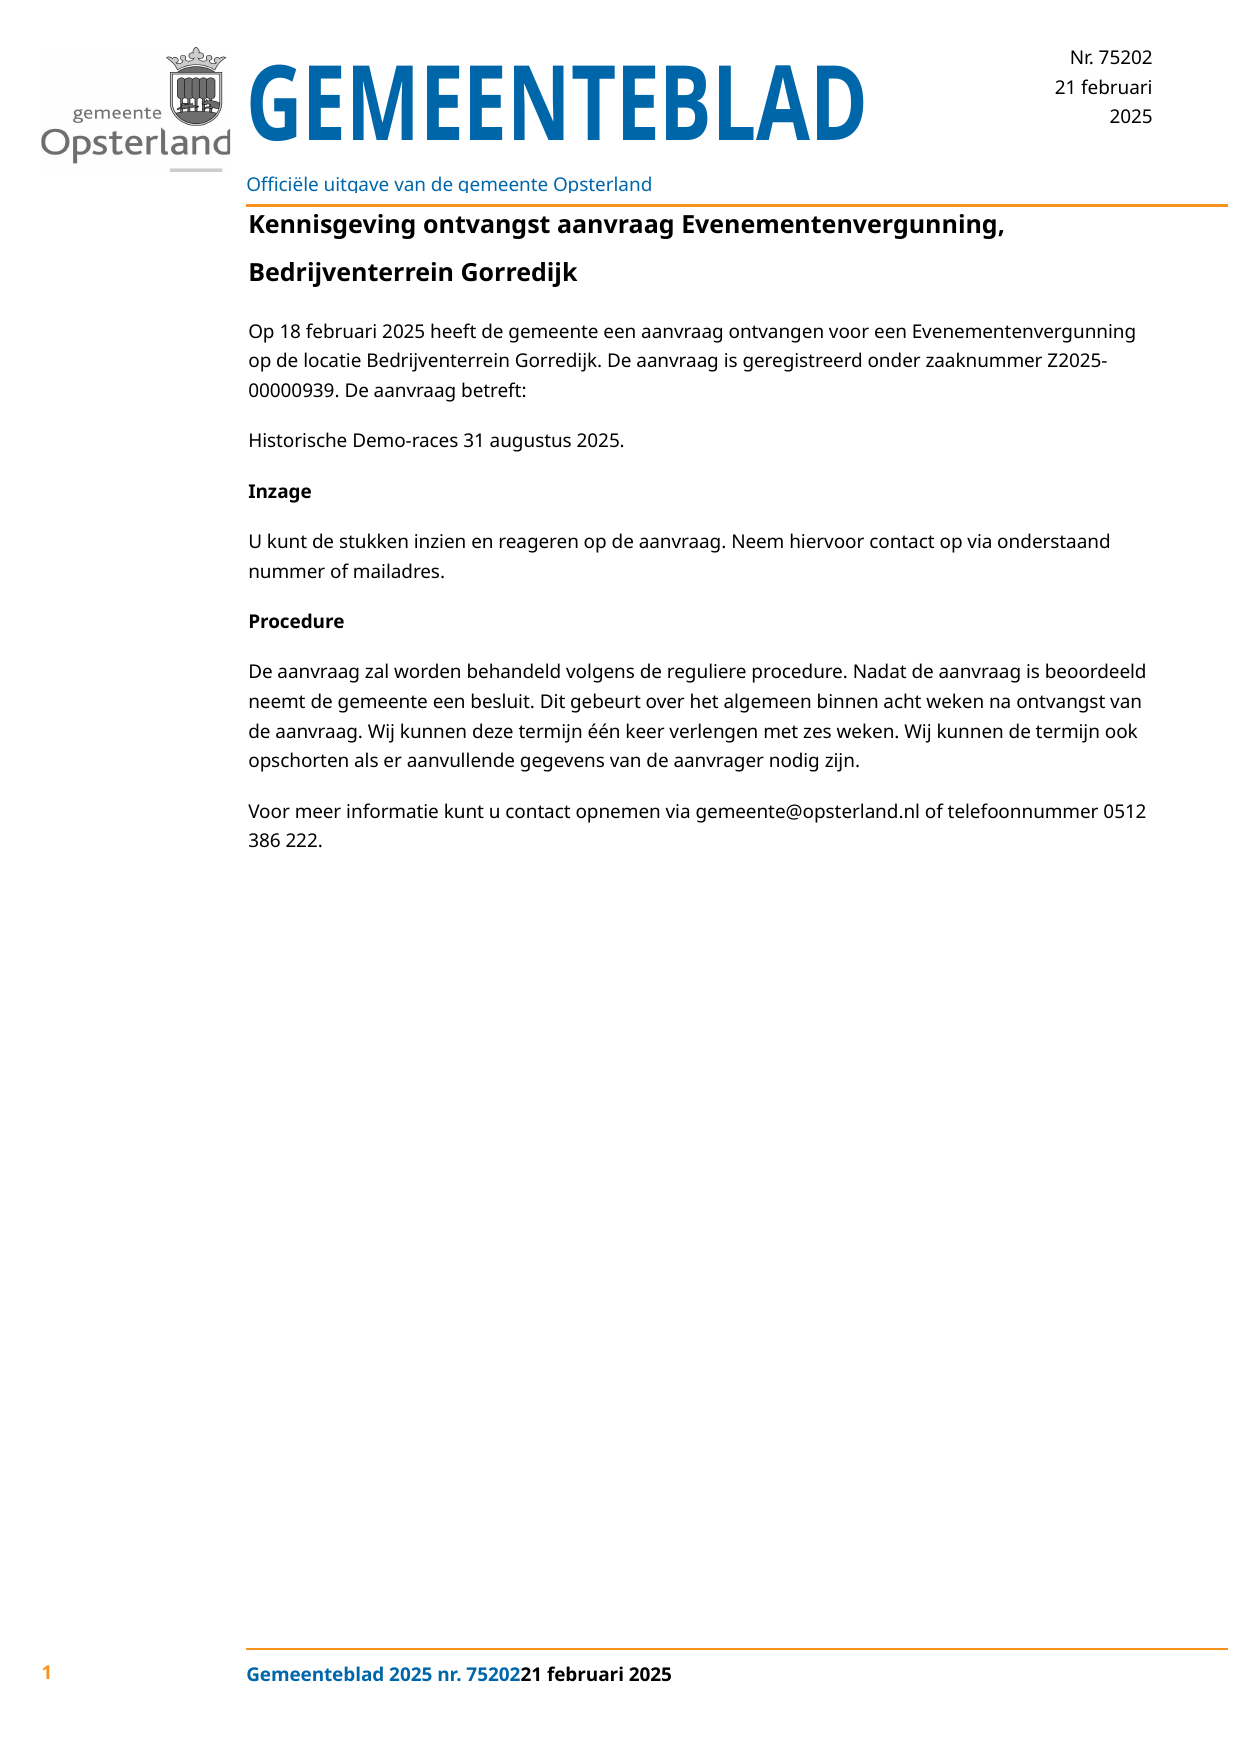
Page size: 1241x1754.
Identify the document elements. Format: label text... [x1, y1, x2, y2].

text De aanvraag zal worden behandeld volgens de reguliere procedure. Nadat de aanvraag is beoordeeld neemt de gemeente een besluit. Dit gebeurt over het algemeen binnen acht weken na ontvangst van de aanvraag. Wij kunnen deze termijn één keer verlengen met zes weken. Wij kunnen de termijn ook opschorten als er aanvullende gegevens van de aanvrager nodig zijn. [248, 659, 1152, 773]
text Procedure [248, 608, 1152, 634]
text U kunt de stukken inzien en reageren op de aanvraag. Neem hiervoor contact op via onderstaand nummer of mailadres. [248, 528, 1152, 584]
text Op 18 februari 2025 heeft de gemeente een aanvraag ontvangen voor een Evenementenvergunning op de locatie Bedrijventerrein Gorredijk. De aanvraag is geregistreerd onder zaaknummer Z2025-00000939. De aanvraag betreft: [248, 318, 1152, 403]
text Historische Demo-races 31 augustus 2025. [248, 427, 1152, 453]
text Voor meer informatie kunt u contact opnemen via gemeente@opsterland.nl of telefoonnummer 0512 386 222. [248, 798, 1152, 853]
text Inzage [248, 478, 1152, 504]
picture [41, 47, 231, 172]
text Kennisgeving ontvangst aanvraag Evenementenvergunning, Bedrijventerrein Gorredijk [248, 207, 1152, 288]
